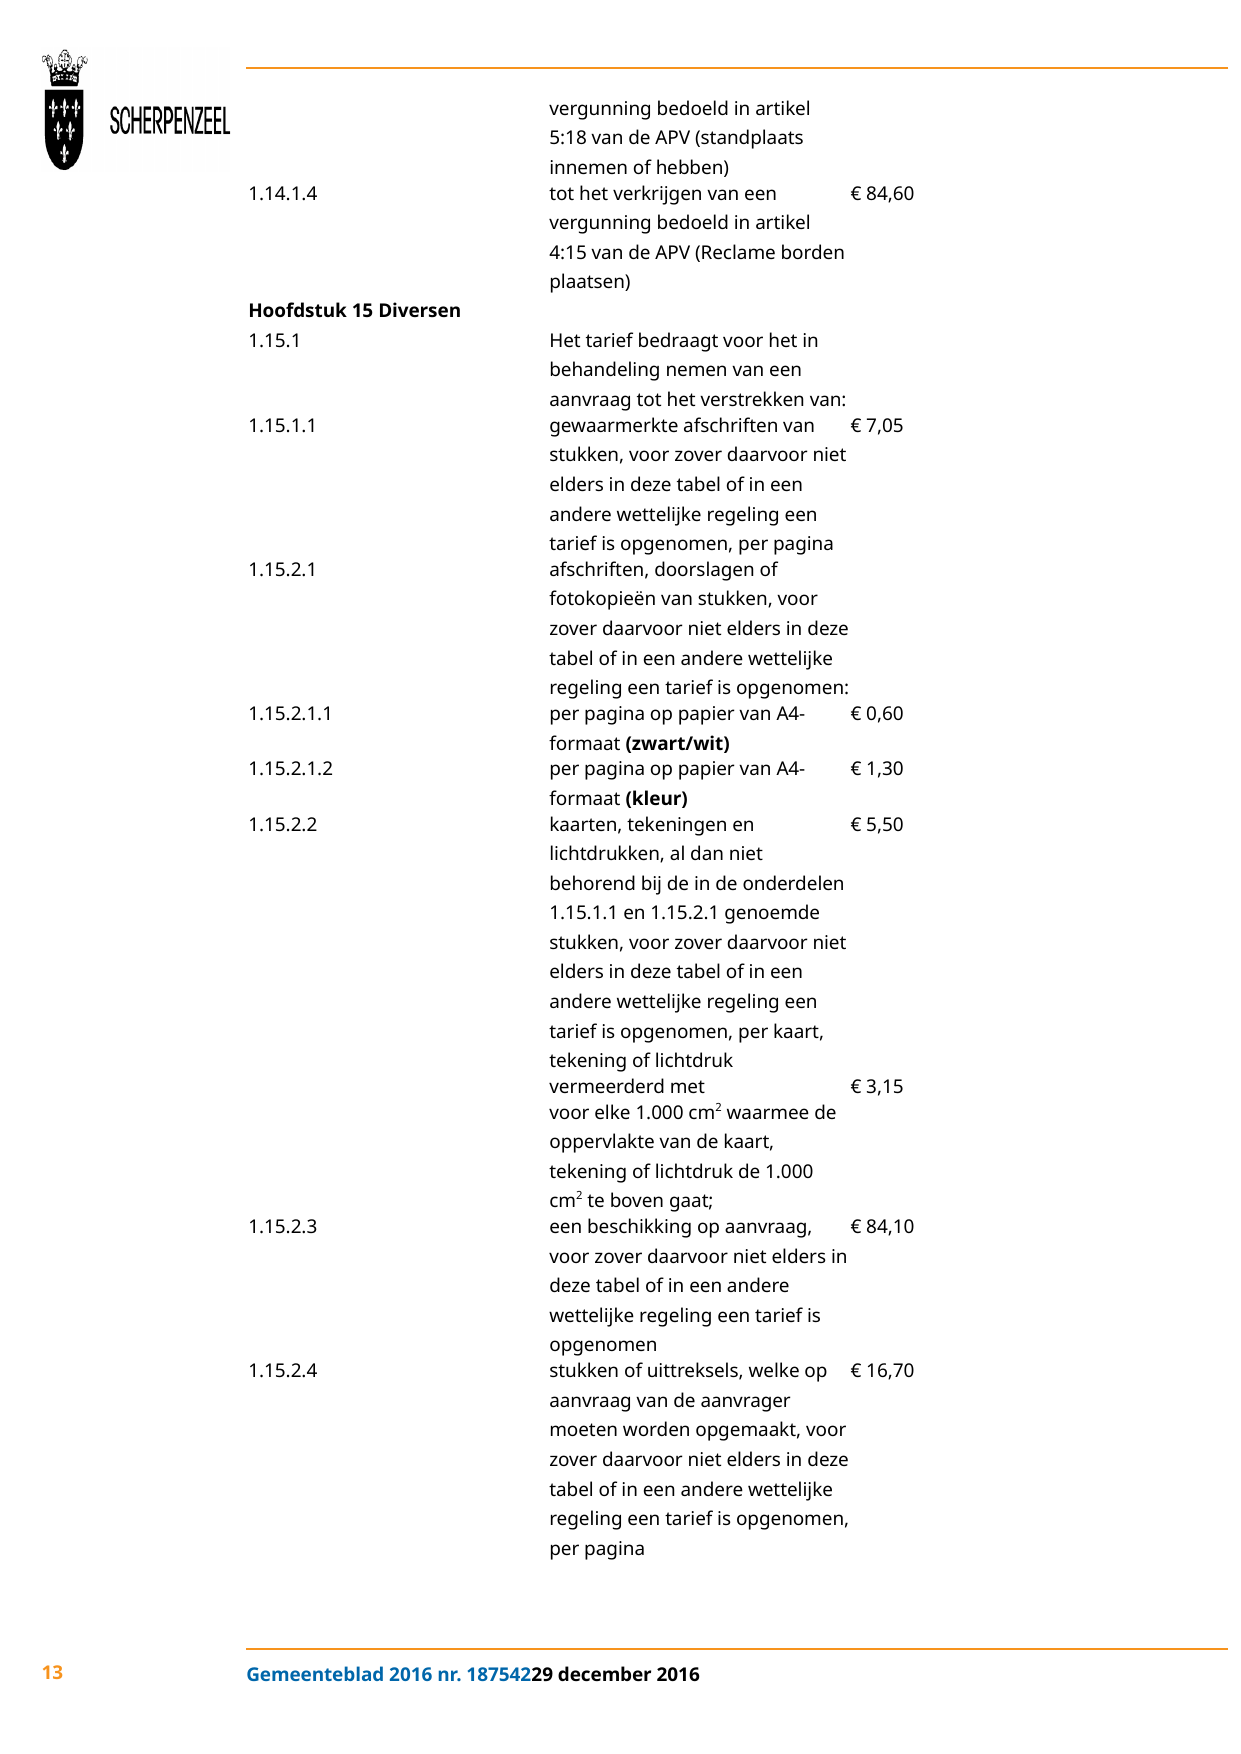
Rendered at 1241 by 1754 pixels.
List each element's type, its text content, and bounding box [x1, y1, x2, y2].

picture [41, 47, 231, 172]
table_cell 1.15.2.1.2 [248, 755, 549, 811]
table_cell vergunning bedoeld in artikel 5:18 van de APV (standplaats innemen of hebben) [549, 95, 850, 180]
table_cell per pagina op papier van A4-formaat (kleur) [549, 755, 850, 811]
table_cell vermeerderd met [549, 1073, 850, 1099]
table_cell [850, 556, 1152, 700]
table_header 1.15.1 [248, 327, 549, 412]
table_cell € 5,50 [850, 811, 1152, 1073]
table_cell € 3,15 [850, 1073, 1152, 1099]
text Hoofdstuk 15 Diversen [248, 297, 1152, 323]
table_cell afschriften, doorslagen of fotokopieën van stukken, voor zover daarvoor niet elders in deze tabel of in een andere wettelijke regeling een tarief is opgenomen: [549, 556, 850, 700]
table_header Het tarief bedraagt voor het in behandeling nemen van een aanvraag tot het verstrekken van: [549, 327, 850, 412]
table_cell [248, 1099, 549, 1213]
table_cell 1.15.2.1 [248, 556, 549, 700]
table_cell stukken of uittreksels, welke op aanvraag van de aanvrager moeten worden opgemaakt, voor zover daarvoor niet elders in deze tabel of in een andere wettelijke regeling een tarief is opgenomen, per pagina [549, 1358, 850, 1561]
table_cell een beschikking op aanvraag, voor zover daarvoor niet elders in deze tabel of in een andere wettelijke regeling een tarief is opgenomen [549, 1213, 850, 1357]
table_cell € 84,60 [850, 180, 1152, 294]
table_cell 1.15.2.2 [248, 811, 549, 1073]
table_cell [850, 1099, 1152, 1213]
table_cell 1.15.2.1.1 [248, 700, 549, 755]
table_cell kaarten, tekeningen en lichtdrukken, al dan niet behorend bij de in de onderdelen 1.15.1.1 en 1.15.2.1 genoemde stukken, voor zover daarvoor niet elders in deze tabel of in een andere wettelijke regeling een tarief is opgenomen, per kaart, tekening of lichtdruk [549, 811, 850, 1073]
table_cell 1.14.1.4 [248, 180, 549, 294]
table_cell [850, 95, 1152, 180]
table_cell gewaarmerkte afschriften van stukken, voor zover daarvoor niet elders in deze tabel of in een andere wettelijke regeling een tarief is opgenomen, per pagina [549, 412, 850, 556]
table_cell € 1,30 [850, 755, 1152, 811]
table_cell 1.15.1.1 [248, 412, 549, 556]
table_cell € 0,60 [850, 700, 1152, 755]
table_cell € 7,05 [850, 412, 1152, 556]
table_cell [248, 1073, 549, 1099]
table_cell 1.15.2.3 [248, 1213, 549, 1357]
table_cell € 16,70 [850, 1358, 1152, 1561]
table_cell voor elke 1.000 cm2 waarmee de oppervlakte van de kaart, tekening of lichtdruk de 1.000 cm2 te boven gaat; [549, 1099, 850, 1213]
table_cell 1.15.2.4 [248, 1358, 549, 1561]
table_cell tot het verkrijgen van een vergunning bedoeld in artikel 4:15 van de APV (Reclame borden plaatsen) [549, 180, 850, 294]
table_cell [248, 95, 549, 180]
table_header [850, 327, 1152, 412]
table_cell per pagina op papier van A4-formaat (zwart/wit) [549, 700, 850, 755]
table_cell € 84,10 [850, 1213, 1152, 1357]
